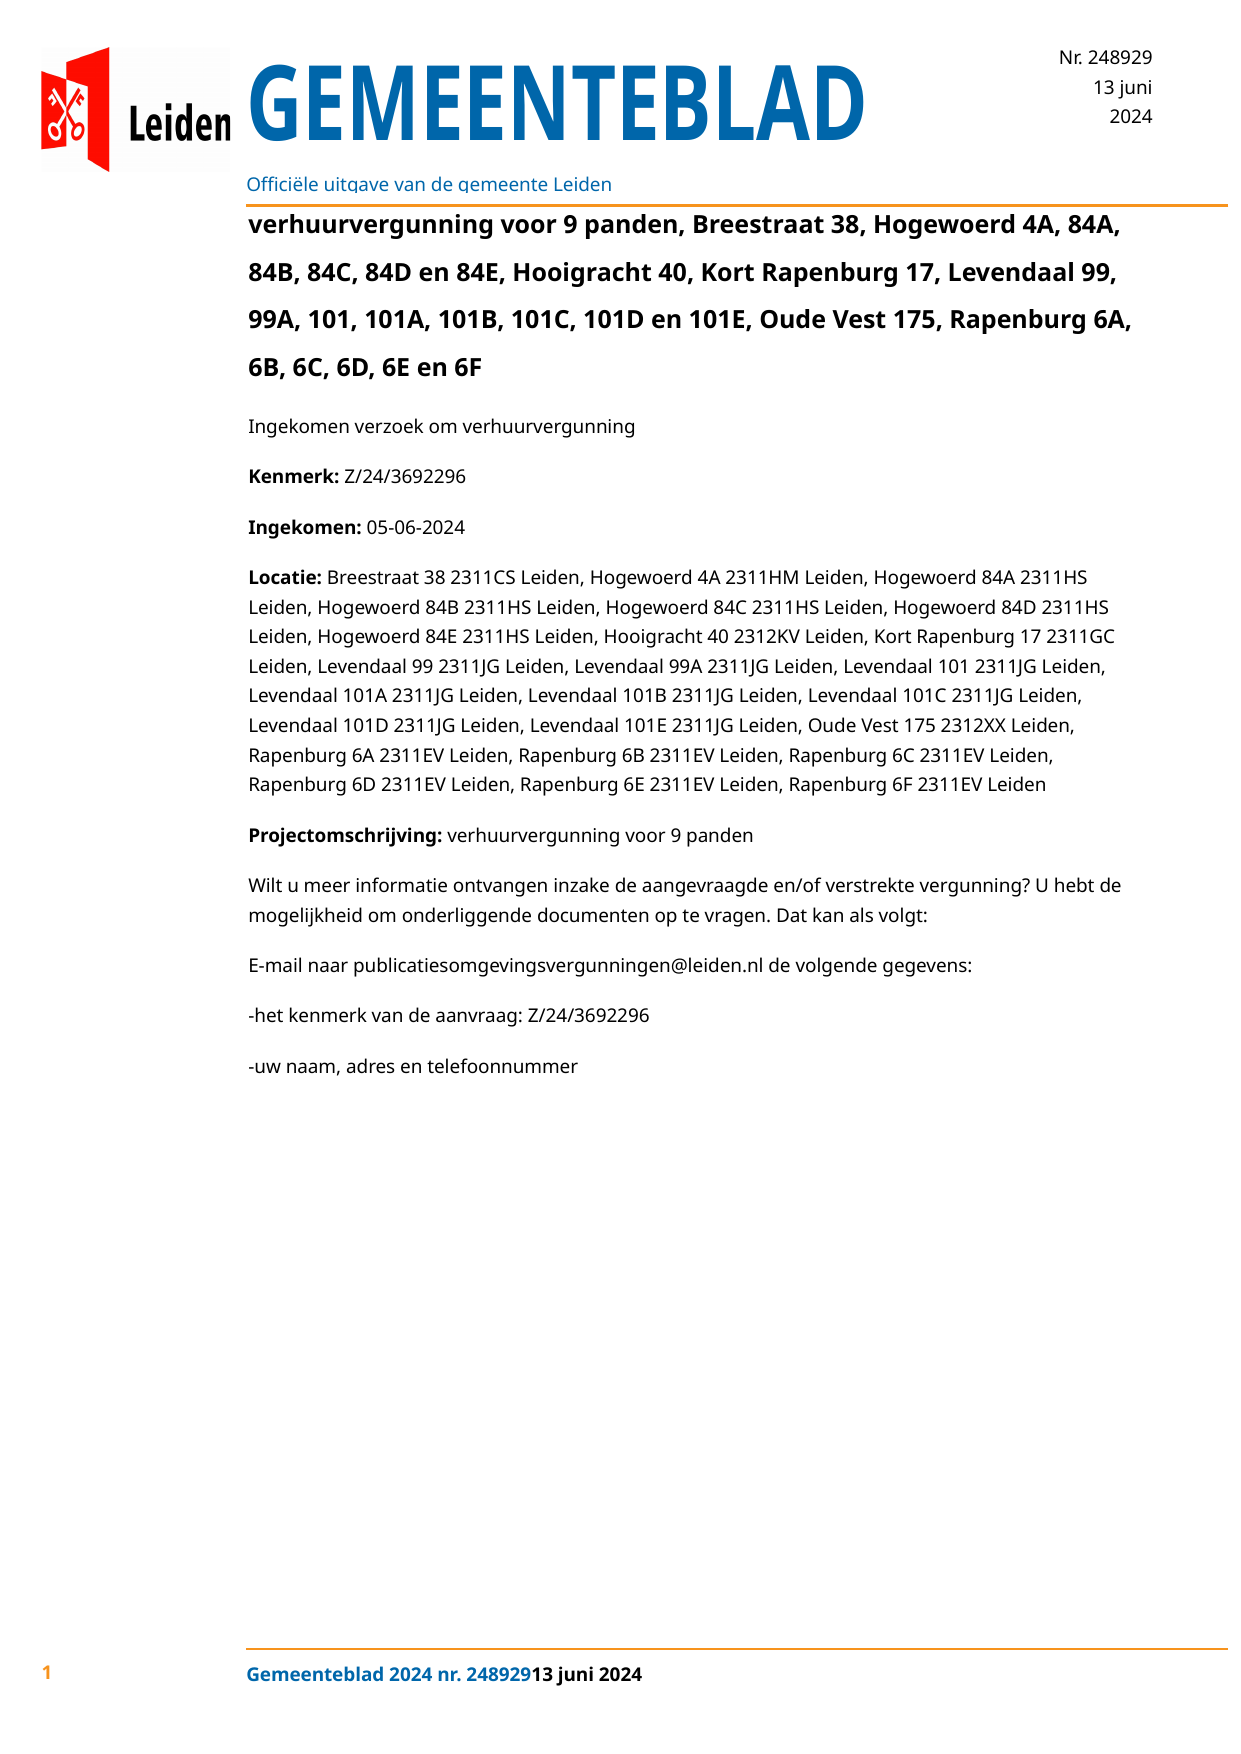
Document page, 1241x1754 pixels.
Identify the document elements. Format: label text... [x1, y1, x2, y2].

text verhuurvergunning voor 9 panden, Breestraat 38, Hogewoerd 4A, 84A, 84B, 84C, 84D en 84E, Hooigracht 40, Kort Rapenburg 17, Levendaal 99, 99A, 101, 101A, 101B, 101C, 101D en 101E, Oude Vest 175, Rapenburg 6A, 6B, 6C, 6D, 6E en 6F [248, 207, 1152, 384]
text Projectomschrijving: verhuurvergunning voor 9 panden [248, 822, 1152, 848]
text Wilt u meer informatie ontvangen inzake de aangevraagde en/of verstrekte vergunning? U hebt de mogelijkheid om onderliggende documenten op te vragen. Dat kan als volgt: [248, 872, 1152, 928]
text -het kenmerk van de aanvraag: Z/24/3692296 [248, 1003, 1152, 1028]
text Kenmerk: Z/24/3692296 [248, 463, 1152, 489]
text Ingekomen verzoek om verhuurvergunning [248, 413, 1152, 439]
text E-mail naar publicatiesomgevingsvergunningen@leiden.nl de volgende gegevens: [248, 952, 1152, 978]
text Locatie: Breestraat 38 2311CS Leiden, Hogewoerd 4A 2311HM Leiden, Hogewoerd 84A 2311HS Leiden, Hogewoerd 84B 2311HS Leiden, Hogewoerd 84C 2311HS Leiden, Hogewoerd 84D 2311HS Leiden, Hogewoerd 84E 2311HS Leiden, Hooigracht 40 2312KV Leiden, Kort Rapenburg 17 2311GC Leiden, Levendaal 99 2311JG Leiden, Levendaal 99A 2311JG Leiden, Levendaal 101 2311JG Leiden, Levendaal 101A 2311JG Leiden, Levendaal 101B 2311JG Leiden, Levendaal 101C 2311JG Leiden, Levendaal 101D 2311JG Leiden, Levendaal 101E 2311JG Leiden, Oude Vest 175 2312XX Leiden, Rapenburg 6A 2311EV Leiden, Rapenburg 6B 2311EV Leiden, Rapenburg 6C 2311EV Leiden, Rapenburg 6D 2311EV Leiden, Rapenburg 6E 2311EV Leiden, Rapenburg 6F 2311EV Leiden [248, 564, 1152, 797]
text -uw naam, adres en telefoonnummer [248, 1053, 1152, 1079]
picture [41, 47, 231, 172]
text Ingekomen: 05-06-2024 [248, 514, 1152, 540]
